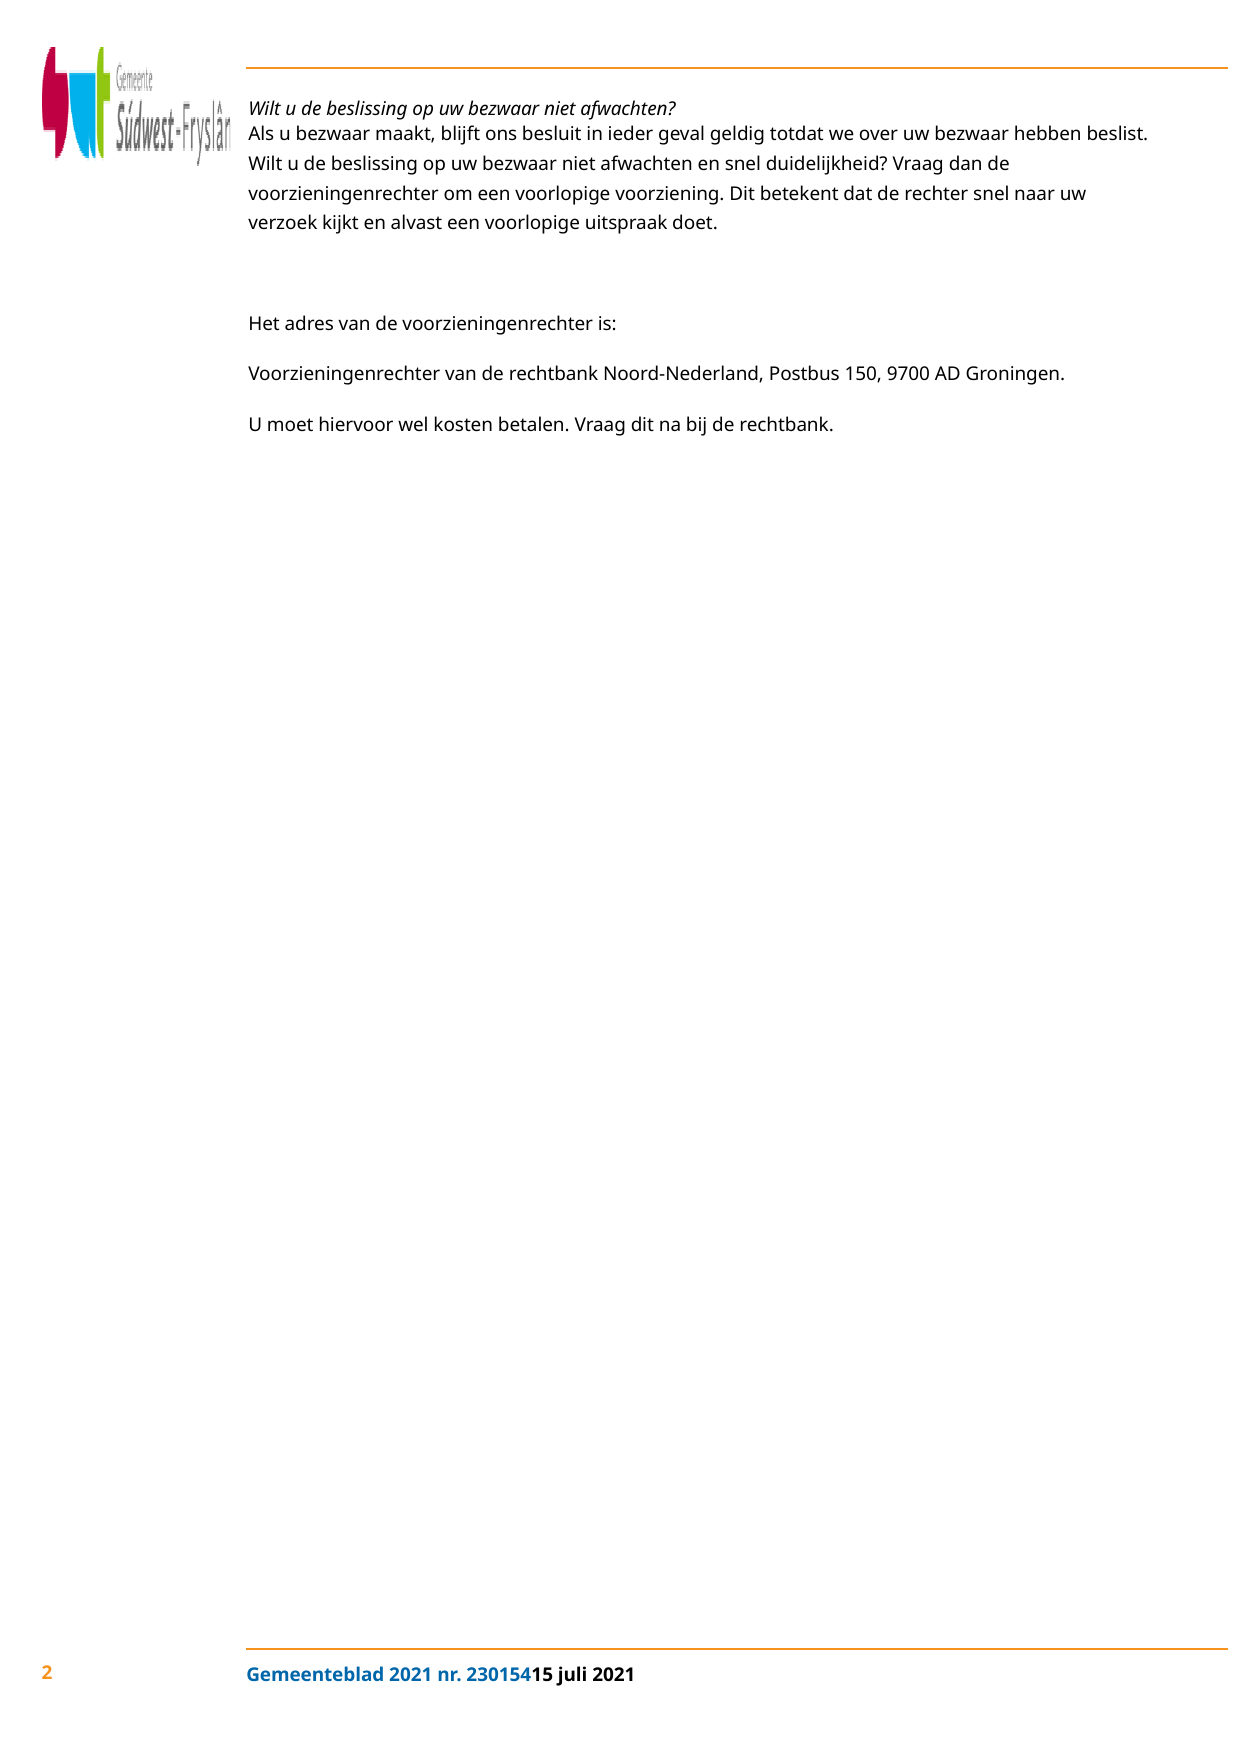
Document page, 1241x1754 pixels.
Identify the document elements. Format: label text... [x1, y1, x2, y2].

text Het adres van de voorzieningenrechter is: [248, 310, 1152, 336]
text Wilt u de beslissing op uw bezwaar niet afwachten? [248, 95, 1152, 121]
text Voorzieningenrechter van de rechtbank Noord-Nederland, Postbus 150, 9700 AD Groningen. [248, 361, 1152, 386]
text Als u bezwaar maakt, blijft ons besluit in ieder geval geldig totdat we over uw bezwaar hebben beslist. Wilt u de beslissing op uw bezwaar niet afwachten en snel duidelijkheid? Vraag dan de voorzieningenrechter om een voorlopige voorziening. Dit betekent dat de rechter snel naar uw verzoek kijkt en alvast een voorlopige uitspraak doet. [248, 121, 1152, 235]
text U moet hiervoor wel kosten betalen. Vraag dit na bij de rechtbank. [248, 411, 1152, 437]
picture [41, 47, 231, 172]
